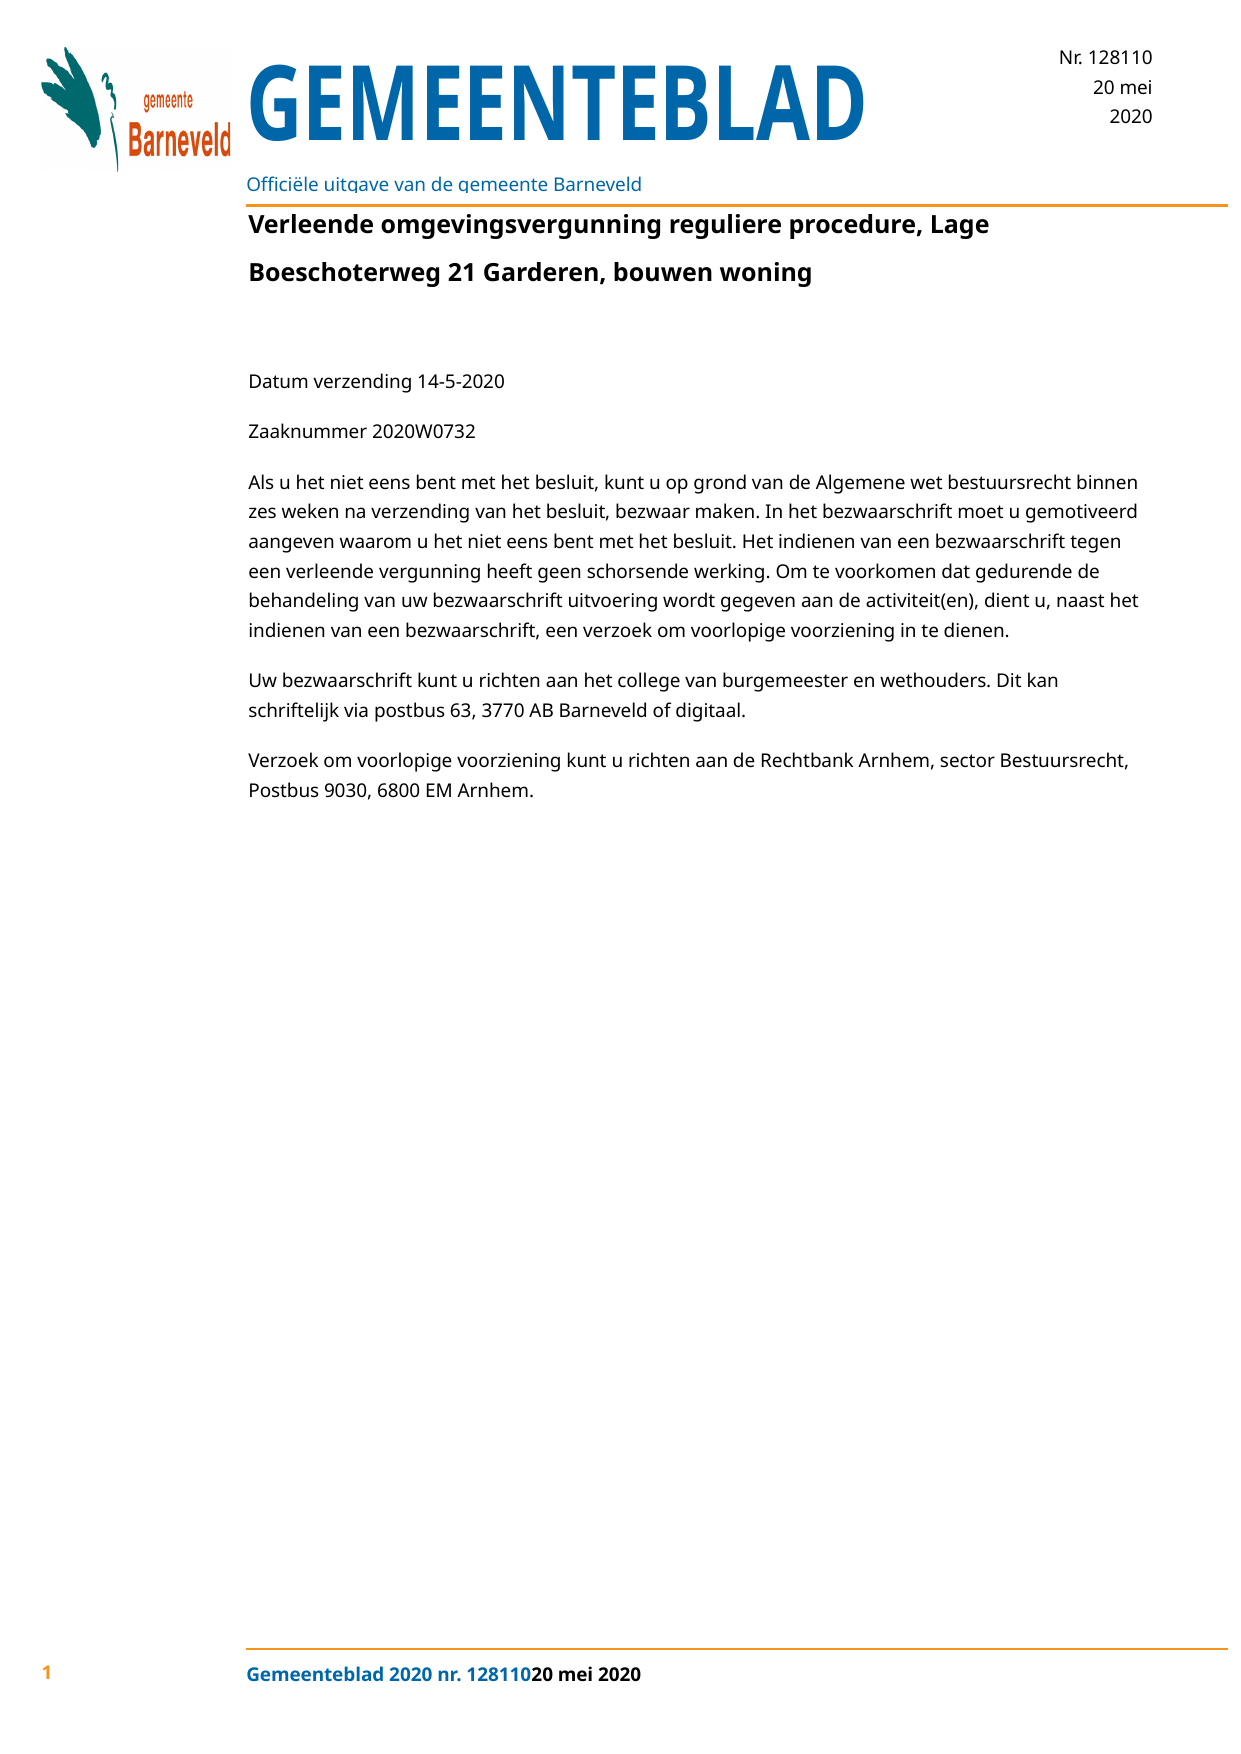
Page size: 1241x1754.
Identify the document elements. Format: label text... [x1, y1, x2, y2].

text Verleende omgevingsvergunning reguliere procedure, Lage Boeschoterweg 21 Garderen, bouwen woning [248, 207, 1152, 288]
text Zaaknummer 2020W0732 [248, 419, 1152, 444]
text Datum verzending 14-5-2020 [248, 368, 1152, 394]
text Verzoek om voorlopige voorziening kunt u richten aan de Rechtbank Arnhem, sector Bestuursrecht, Postbus 9030, 6800 EM Arnhem. [248, 747, 1152, 803]
picture [41, 47, 231, 172]
text Als u het niet eens bent met het besluit, kunt u op grond van de Algemene wet bestuursrecht binnen zes weken na verzending van het besluit, bezwaar maken. In het bezwaarschrift moet u gemotiveerd aangeven waarom u het niet eens bent met het besluit. Het indienen van een bezwaarschrift tegen een verleende vergunning heeft geen schorsende werking. Om te voorkomen dat gedurende de behandeling van uw bezwaarschrift uitvoering wordt gegeven aan de activiteit(en), dient u, naast het indienen van een bezwaarschrift, een verzoek om voorlopige voorziening in te dienen. [248, 469, 1152, 643]
text Uw bezwaarschrift kunt u richten aan het college van burgemeester en wethouders. Dit kan schriftelijk via postbus 63, 3770 AB Barneveld of digitaal. [248, 667, 1152, 723]
